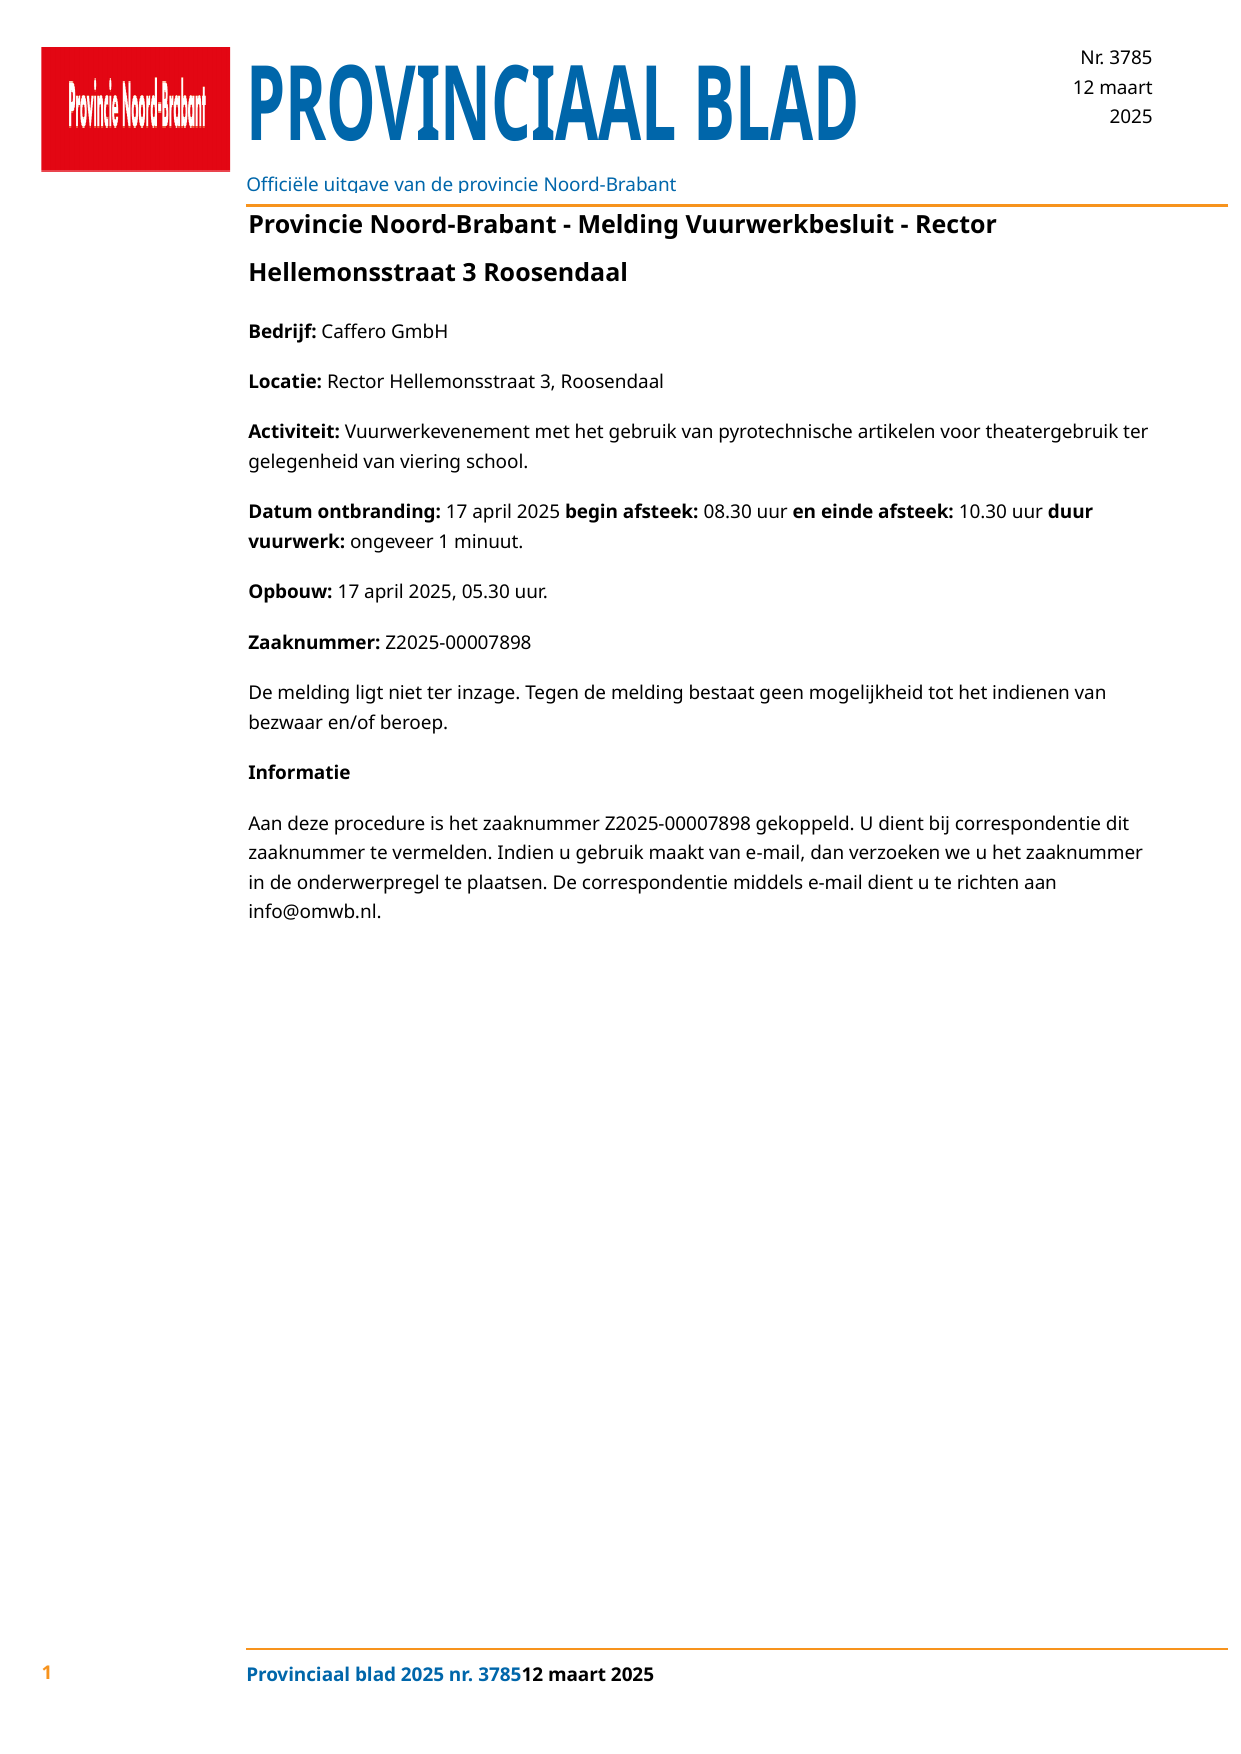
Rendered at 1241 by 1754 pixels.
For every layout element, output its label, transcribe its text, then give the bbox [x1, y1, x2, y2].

text Aan deze procedure is het zaaknummer Z2025-00007898 gekoppeld. U dient bij correspondentie dit zaaknummer te vermelden. Indien u gebruik maakt van e-mail, dan verzoeken we u het zaaknummer in de onderwerpregel te plaatsen. De correspondentie middels e-mail dient u te richten aan info@omwb.nl. [248, 810, 1152, 924]
text Bedrijf: Caffero GmbH [248, 318, 1152, 344]
text Zaaknummer: Z2025-00007898 [248, 629, 1152, 655]
text Opbouw: 17 april 2025, 05.30 uur. [248, 579, 1152, 604]
text De melding ligt niet ter inzage. Tegen de melding bestaat geen mogelijkheid tot het indienen van bezwaar en/of beroep. [248, 679, 1152, 735]
text Provincie Noord-Brabant - Melding Vuurwerkbesluit - Rector Hellemonsstraat 3 Roosendaal [248, 207, 1152, 288]
text Activiteit: Vuurwerkevenement met het gebruik van pyrotechnische artikelen voor theatergebruik ter gelegenheid van viering school. [248, 419, 1152, 474]
text Datum ontbranding: 17 april 2025 begin afsteek: 08.30 uur en einde afsteek: 10.30 uur duur vuurwerk: ongeveer 1 minuut. [248, 499, 1152, 554]
picture [41, 47, 231, 172]
text Locatie: Rector Hellemonsstraat 3, Roosendaal [248, 368, 1152, 394]
text Informatie [248, 759, 1152, 785]
